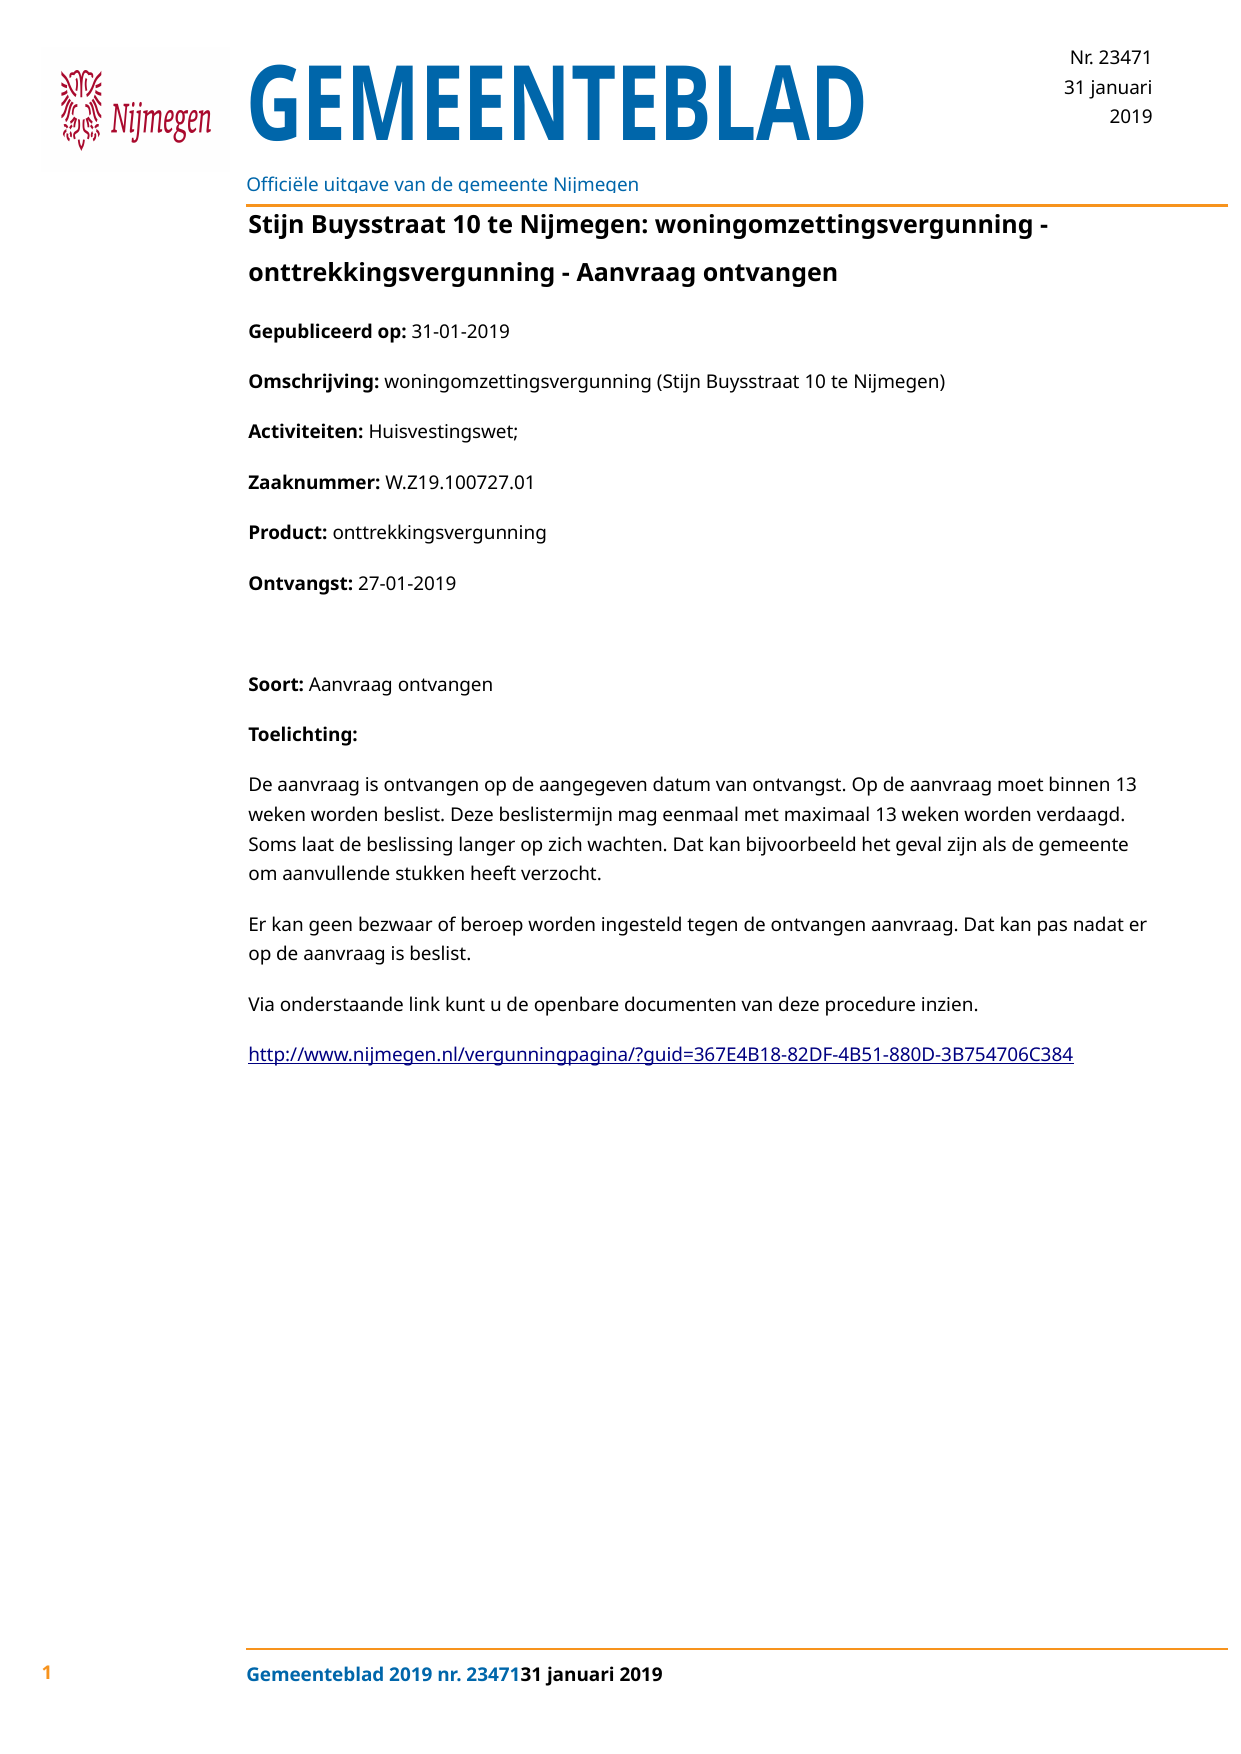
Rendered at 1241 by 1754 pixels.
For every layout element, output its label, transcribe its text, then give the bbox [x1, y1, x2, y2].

text Toelichting: [248, 721, 1152, 747]
text Er kan geen bezwaar of beroep worden ingesteld tegen de ontvangen aanvraag. Dat kan pas nadat er op de aanvraag is beslist. [248, 911, 1152, 966]
text Soort: Aanvraag ontvangen [248, 671, 1152, 697]
text Stijn Buysstraat 10 te Nijmegen: woningomzettingsvergunning - onttrekkingsvergunning - Aanvraag ontvangen [248, 207, 1152, 288]
text Gepubliceerd op: 31-01-2019 [248, 318, 1152, 344]
text Activiteiten: Huisvestingswet; [248, 419, 1152, 444]
text Omschrijving: woningomzettingsvergunning (Stijn Buysstraat 10 te Nijmegen) [248, 368, 1152, 394]
text http://www.nijmegen.nl/vergunningpagina/?guid=367E4B18-82DF-4B51-880D-3B754706C384 [248, 1041, 1152, 1067]
text Ontvangst: 27-01-2019 [248, 570, 1152, 596]
text De aanvraag is ontvangen op de aangegeven datum van ontvangst. Op de aanvraag moet binnen 13 weken worden beslist. Deze beslistermijn mag eenmaal met maximaal 13 weken worden verdaagd. Soms laat de beslissing langer op zich wachten. Dat kan bijvoorbeeld het geval zijn als de gemeente om aanvullende stukken heeft verzocht. [248, 772, 1152, 886]
text Product: onttrekkingsvergunning [248, 519, 1152, 545]
picture [41, 47, 231, 172]
text Via onderstaande link kunt u de openbare documenten van deze procedure inzien. [248, 991, 1152, 1017]
text Zaaknummer: W.Z19.100727.01 [248, 469, 1152, 495]
